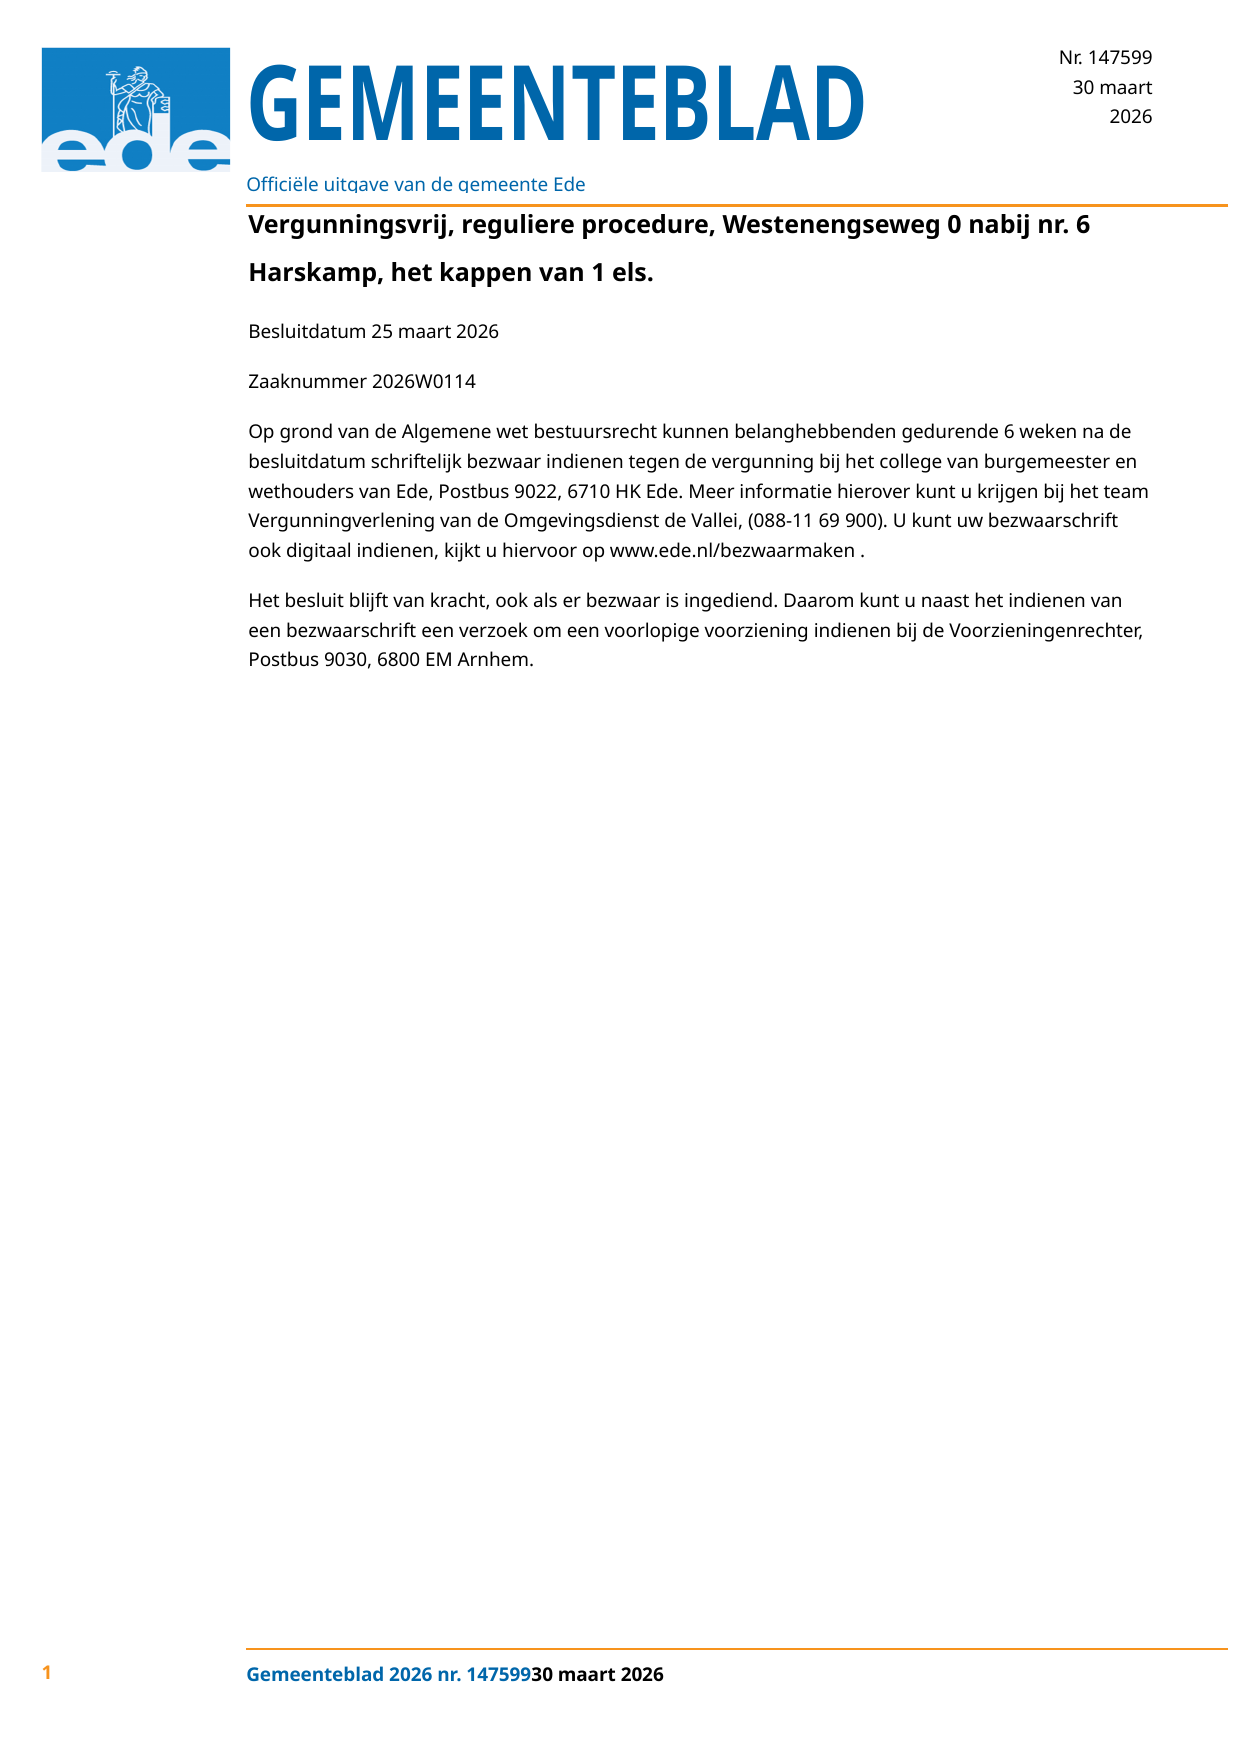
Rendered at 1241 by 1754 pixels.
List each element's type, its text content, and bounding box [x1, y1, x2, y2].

text Het besluit blijft van kracht, ook als er bezwaar is ingediend. Daarom kunt u naast het indienen van een bezwaarschrift een verzoek om een voorlopige voorziening indienen bij de Voorzieningenrechter, Postbus 9030, 6800 EM Arnhem. [248, 587, 1152, 672]
text Zaaknummer 2026W0114 [248, 368, 1152, 394]
text Vergunningsvrij, reguliere procedure, Westenengseweg 0 nabij nr. 6 Harskamp, het kappen van 1 els. [248, 207, 1152, 288]
text Besluitdatum 25 maart 2026 [248, 318, 1152, 344]
picture [41, 47, 231, 172]
text Op grond van de Algemene wet bestuursrecht kunnen belanghebbenden gedurende 6 weken na de besluitdatum schriftelijk bezwaar indienen tegen de vergunning bij het college van burgemeester en wethouders van Ede, Postbus 9022, 6710 HK Ede. Meer informatie hierover kunt u krijgen bij het team Vergunningverlening van de Omgevingsdienst de Vallei, (088-11 69 900). U kunt uw bezwaarschrift ook digitaal indienen, kijkt u hiervoor op www.ede.nl/bezwaarmaken . [248, 419, 1152, 563]
